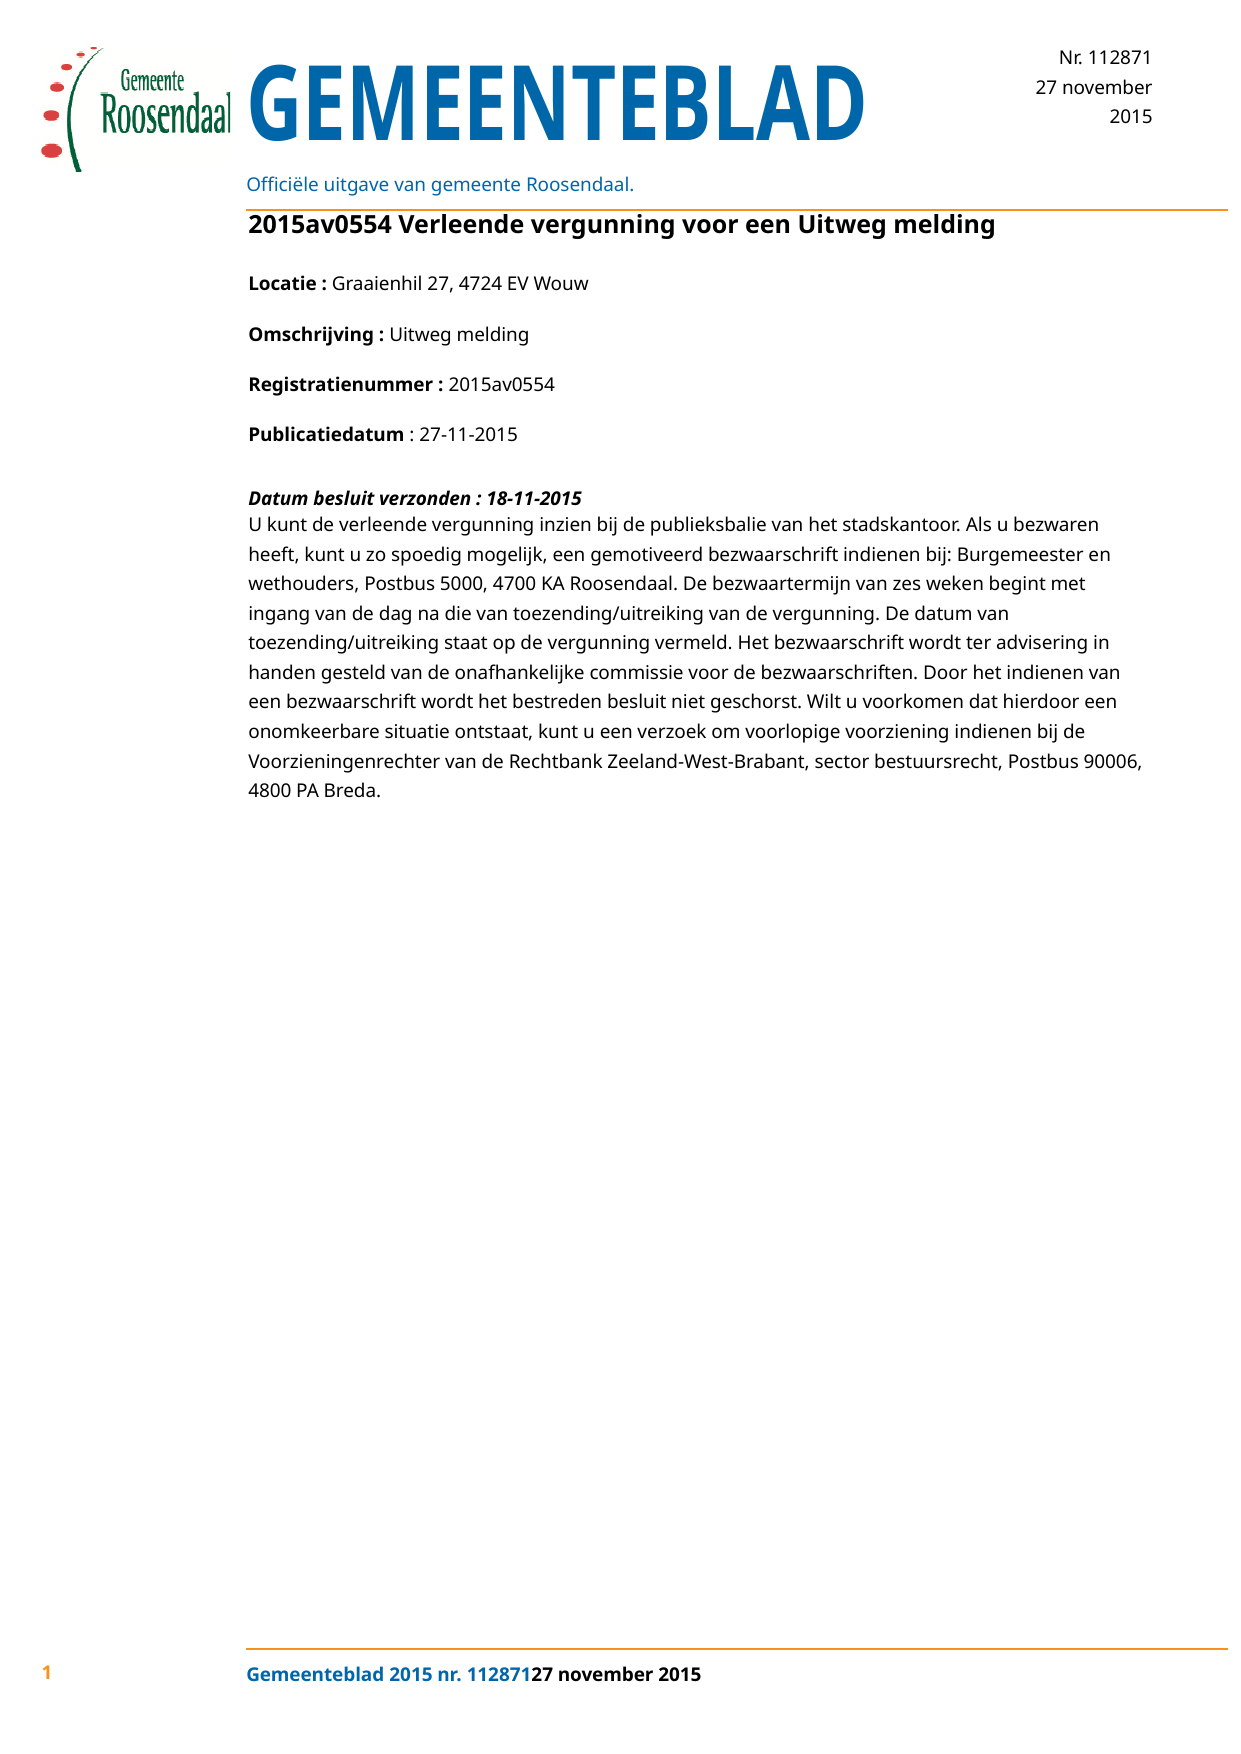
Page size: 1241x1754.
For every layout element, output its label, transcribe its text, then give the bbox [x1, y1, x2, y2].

picture [41, 47, 231, 172]
text 2015av0554 Verleende vergunning voor een Uitweg melding [248, 211, 1152, 241]
text U kunt de verleende vergunning inzien bij de publieksbalie van het stadskantoor. Als u bezwaren heeft, kunt u zo spoedig mogelijk, een gemotiveerd bezwaarschrift indienen bij: Burgemeester en wethouders, Postbus 5000, 4700 KA Roosendaal. De bezwaartermijn van zes weken begint met ingang van de dag na die van toezending/uitreiking van de vergunning. De datum van toezending/uitreiking staat op de vergunning vermeld. Het bezwaarschrift wordt ter advisering in handen gesteld van de onafhankelijke commissie voor de bezwaarschriften. Door het indienen van een bezwaarschrift wordt het bestreden besluit niet geschorst. Wilt u voorkomen dat hierdoor een onomkeerbare situatie ontstaat, kunt u een verzoek om voorlopige voorziening indienen bij de Voorzieningenrechter van de Rechtbank Zeeland-West-Brabant, sector bestuursrecht, Postbus 90006, 4800 PA Breda. [248, 511, 1152, 803]
text Omschrijving : Uitweg melding [248, 321, 1152, 346]
text Locatie : Graaienhil 27, 4724 EV Wouw [248, 270, 1152, 296]
text Registratienummer : 2015av0554 [248, 371, 1152, 397]
text Datum besluit verzonden : 18-11-2015 [248, 486, 1152, 511]
text Publicatiedatum : 27-11-2015 [248, 422, 1152, 447]
